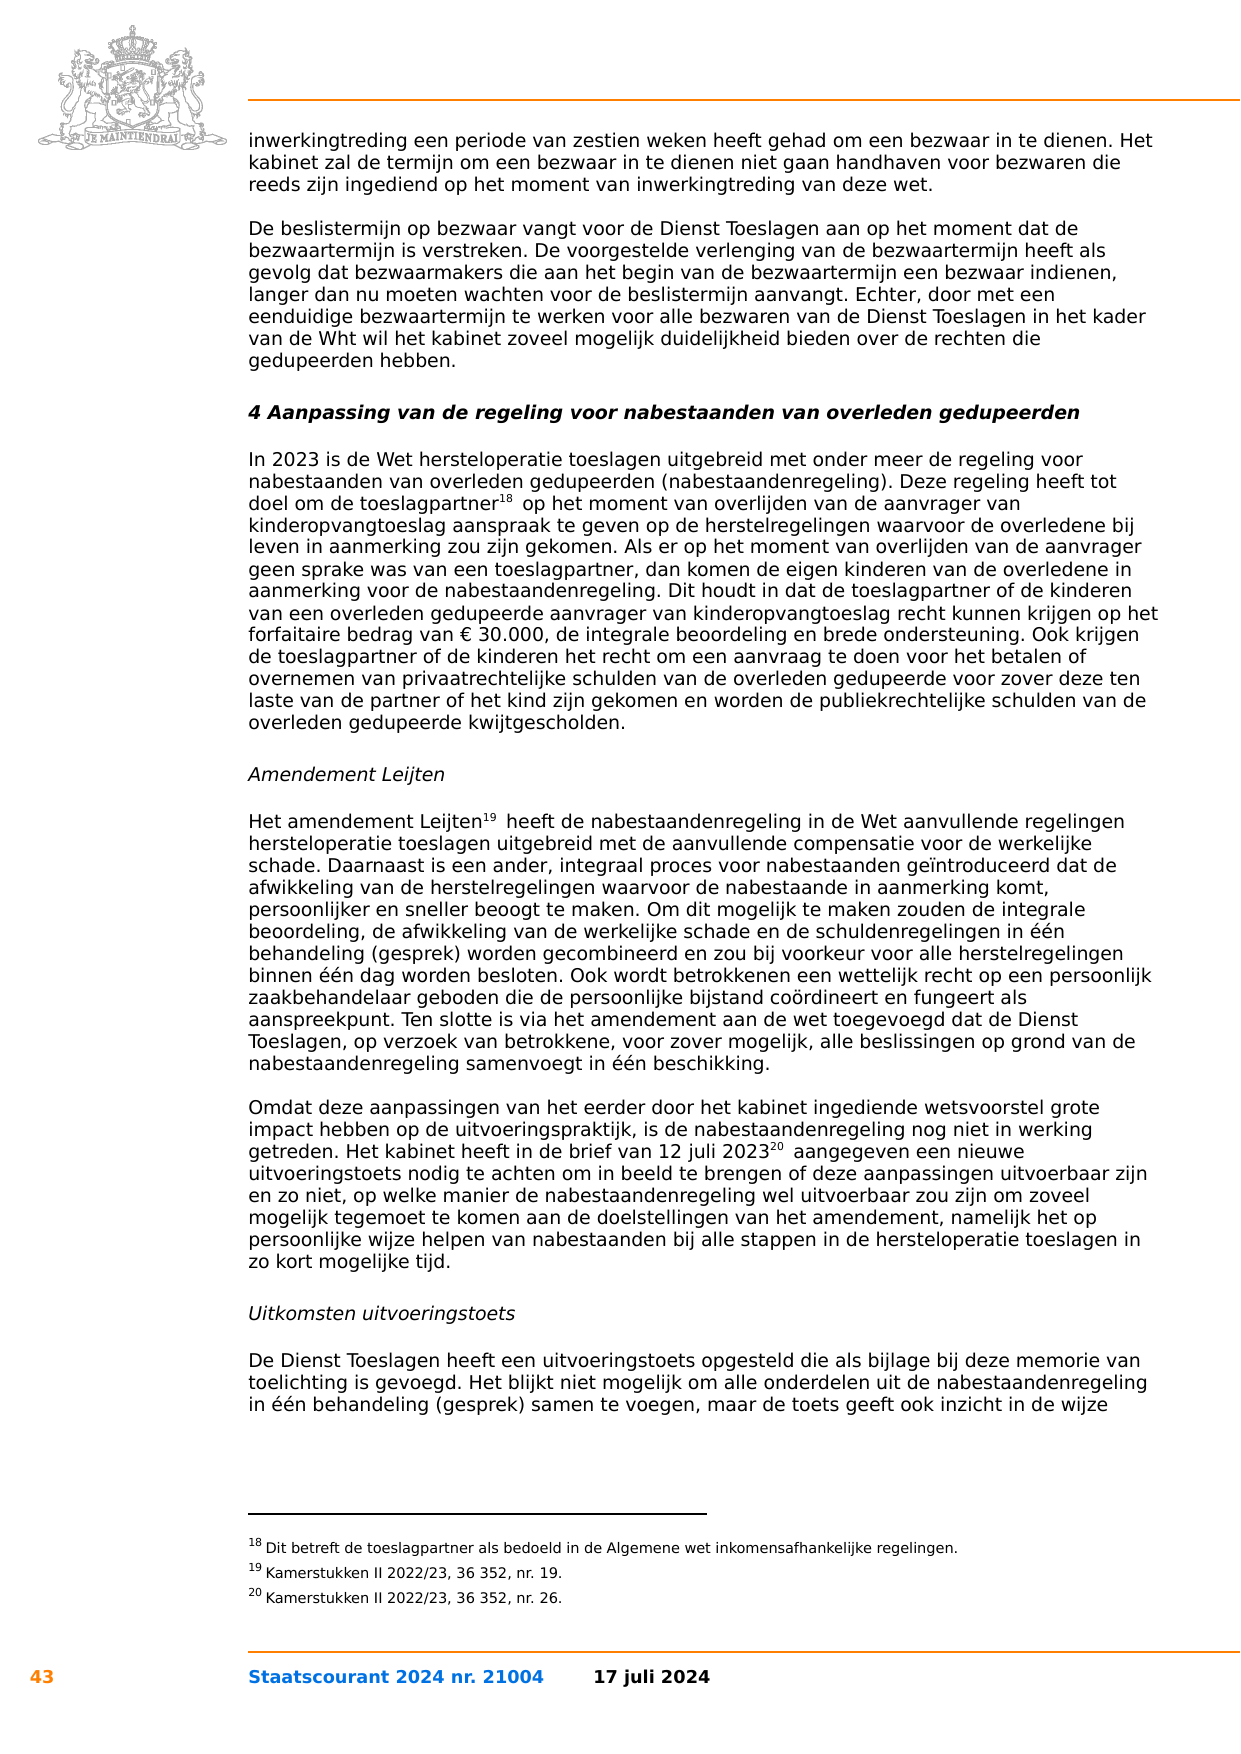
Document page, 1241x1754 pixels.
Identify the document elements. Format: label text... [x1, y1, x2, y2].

subtitle Amendement Leijten [248, 764, 1163, 786]
text Dit betreft de toeslagpartner als bedoeld in de Algemene wet inkomensafhankelijke regelingen. [248, 1536, 1163, 1558]
text In 2023 is de Wet hersteloperatie toeslagen uitgebreid met onder meer de regeling voor nabestaanden van overleden gedupeerden (nabestaandenregeling). Deze regeling heeft tot doel om de toeslagpartner op het moment van overlijden van de aanvrager van kinderopvangtoeslag aanspraak te geven op de herstelregelingen waarvoor de overledene bij leven in aanmerking zou zijn gekomen. Als er op het moment van overlijden van de aanvrager geen sprake was van een toeslagpartner, dan komen de eigen kinderen van de overledene in aanmerking voor de nabestaandenregeling. Dit houdt in dat de toeslagpartner of de kinderen van een overleden gedupeerde aanvrager van kinderopvangtoeslag recht kunnen krijgen op het forfaitaire bedrag van € 30.000, de integrale beoordeling en brede ondersteuning. Ook krijgen de toeslagpartner of de kinderen het recht om een aanvraag te doen voor het betalen of overnemen van privaatrechtelijke schulden van de overleden gedupeerde voor zover deze ten laste van de partner of het kind zijn gekomen en worden de publiekrechtelijke schulden van de overleden gedupeerde kwijtgescholden. [248, 448, 1163, 734]
subtitle Uitkomsten uitvoeringstoets [248, 1303, 1163, 1325]
text De Dienst Toeslagen heeft een uitvoeringstoets opgesteld die als bijlage bij deze memorie van toelichting is gevoegd. Het blijkt niet mogelijk om alle onderdelen uit de nabestaandenregeling in één behandeling (gesprek) samen te voegen, maar de toets geeft ook inzicht in de wijze [248, 1350, 1163, 1459]
text Kamerstukken II 2022/23, 36 352, nr. 19. [248, 1561, 1163, 1583]
subtitle 4 Aanpassing van de regeling voor nabestaanden van overleden gedupeerden [248, 402, 1163, 423]
text De beslistermijn op bezwaar vangt voor de Dienst Toeslagen aan op het moment dat de bezwaartermijn is verstreken. De voorgestelde verlenging van de bezwaartermijn heeft als gevolg dat bezwaarmakers die aan het begin van de bezwaartermijn een bezwaar indienen, langer dan nu moeten wachten voor de beslistermijn aanvangt. Echter, door met een eenduidige bezwaartermijn te werken voor alle bezwaren van de Dienst Toeslagen in het kader van de Wht wil het kabinet zoveel mogelijk duidelijkheid bieden over de rechten die gedupeerden hebben. [248, 218, 1163, 372]
text Kamerstukken II 2022/23, 36 352, nr. 26. [248, 1586, 1163, 1608]
text inwerkingtreding een periode van zestien weken heeft gehad om een bezwaar in te dienen. Het kabinet zal de termijn om een bezwaar in te dienen niet gaan handhaven voor bezwaren die reeds zijn ingediend op het moment van inwerkingtreding van deze wet. [248, 130, 1163, 196]
text Omdat deze aanpassingen van het eerder door het kabinet ingediende wetsvoorstel grote impact hebben op de uitvoeringspraktijk, is de nabestaandenregeling nog niet in werking getreden. Het kabinet heeft in de brief van 12 juli 2023 aangegeven een nieuwe uitvoeringstoets nodig te achten om in beeld te brengen of deze aanpassingen uitvoerbaar zijn en zo niet, op welke manier de nabestaandenregeling wel uitvoerbaar zou zijn om zoveel mogelijk tegemoet te komen aan de doelstellingen van het amendement, namelijk het op persoonlijke wijze helpen van nabestaanden bij alle stappen in de hersteloperatie toeslagen in zo kort mogelijke tijd. [248, 1097, 1163, 1273]
text Het amendement Leijten heeft de nabestaandenregeling in de Wet aanvullende regelingen hersteloperatie toeslagen uitgebreid met de aanvullende compensatie voor de werkelijke schade. Daarnaast is een ander, integraal proces voor nabestaanden geïntroduceerd dat de afwikkeling van de herstelregelingen waarvoor de nabestaande in aanmerking komt, persoonlijker en sneller beoogt te maken. Om dit mogelijk te maken zouden de integrale beoordeling, de afwikkeling van de werkelijke schade en de schuldenregelingen in één behandeling (gesprek) worden gecombineerd en zou bij voorkeur voor alle herstelregelingen binnen één dag worden besloten. Ook wordt betrokkenen een wettelijk recht op een persoonlijk zaakbehandelaar geboden die de persoonlijke bijstand coördineert en fungeert als aanspreekpunt. Ten slotte is via het amendement aan de wet toegevoegd dat de Dienst Toeslagen, op verzoek van betrokkene, voor zover mogelijk, alle beslissingen op grond van de nabestaandenregeling samenvoegt in één beschikking. [248, 811, 1163, 1075]
picture [38, 25, 227, 150]
